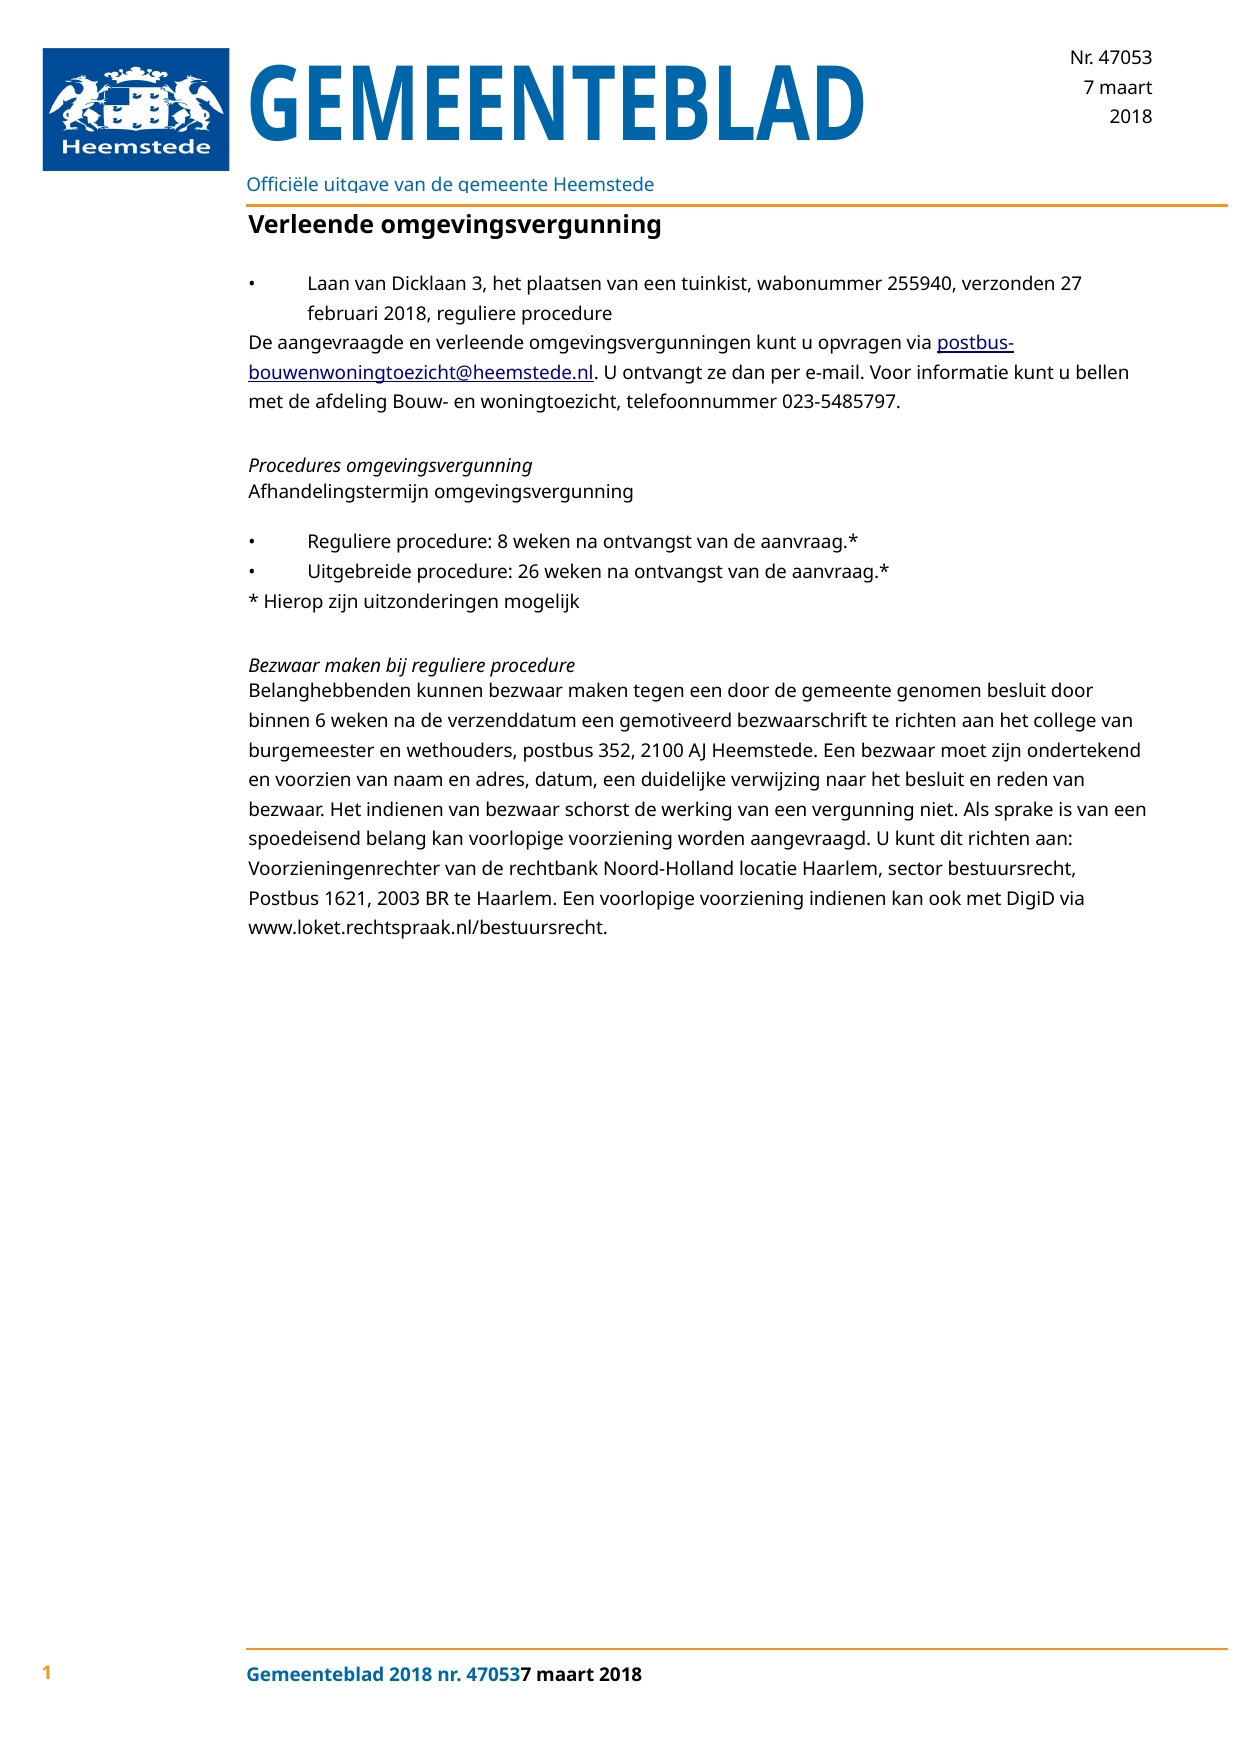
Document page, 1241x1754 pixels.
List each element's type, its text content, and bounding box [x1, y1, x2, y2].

list Laan van Dicklaan 3, het plaatsen van een tuinkist, wabonummer 255940, verzonden 27 februari 2018, reguliere procedure [248, 270, 1152, 326]
text Verleende omgevingsvergunning [248, 207, 1152, 241]
text Bezwaar maken bij reguliere procedure [248, 652, 1152, 678]
list Reguliere procedure: 8 weken na ontvangst van de aanvraag.* [248, 529, 1152, 554]
text De aangevraagde en verleende omgevingsvergunningen kunt u opvragen via postbus-bouwenwoningtoezicht@heemstede.nl. U ontvangt ze dan per e-mail. Voor informatie kunt u bellen met de afdeling Bouw- en woningtoezicht, telefoonnummer 023-5485797. [248, 329, 1152, 414]
list Uitgebreide procedure: 26 weken na ontvangst van de aanvraag.* [248, 558, 1152, 584]
text Belanghebbenden kunnen bezwaar maken tegen een door de gemeente genomen besluit door binnen 6 weken na de verzenddatum een gemotiveerd bezwaarschrift te richten aan het college van burgemeester en wethouders, postbus 352, 2100 AJ Heemstede. Een bezwaar moet zijn ondertekend en voorzien van naam en adres, datum, een duidelijke verwijzing naar het besluit en reden van bezwaar. Het indienen van bezwaar schorst de werking van een vergunning niet. Als sprake is van een spoedeisend belang kan voorlopige voorziening worden aangevraagd. U kunt dit richten aan: Voorzieningenrechter van de rechtbank Noord-Holland locatie Haarlem, sector bestuursrecht, Postbus 1621, 2003 BR te Haarlem. Een voorlopige voorziening indienen kan ook met DigiD via www.loket.rechtspraak.nl/bestuursrecht. [248, 678, 1152, 940]
text Afhandelingstermijn omgevingsvergunning [248, 478, 1152, 504]
text * Hierop zijn uitzonderingen mogelijk [248, 588, 1152, 614]
text Procedures omgevingsvergunning [248, 453, 1152, 478]
picture [41, 47, 231, 172]
